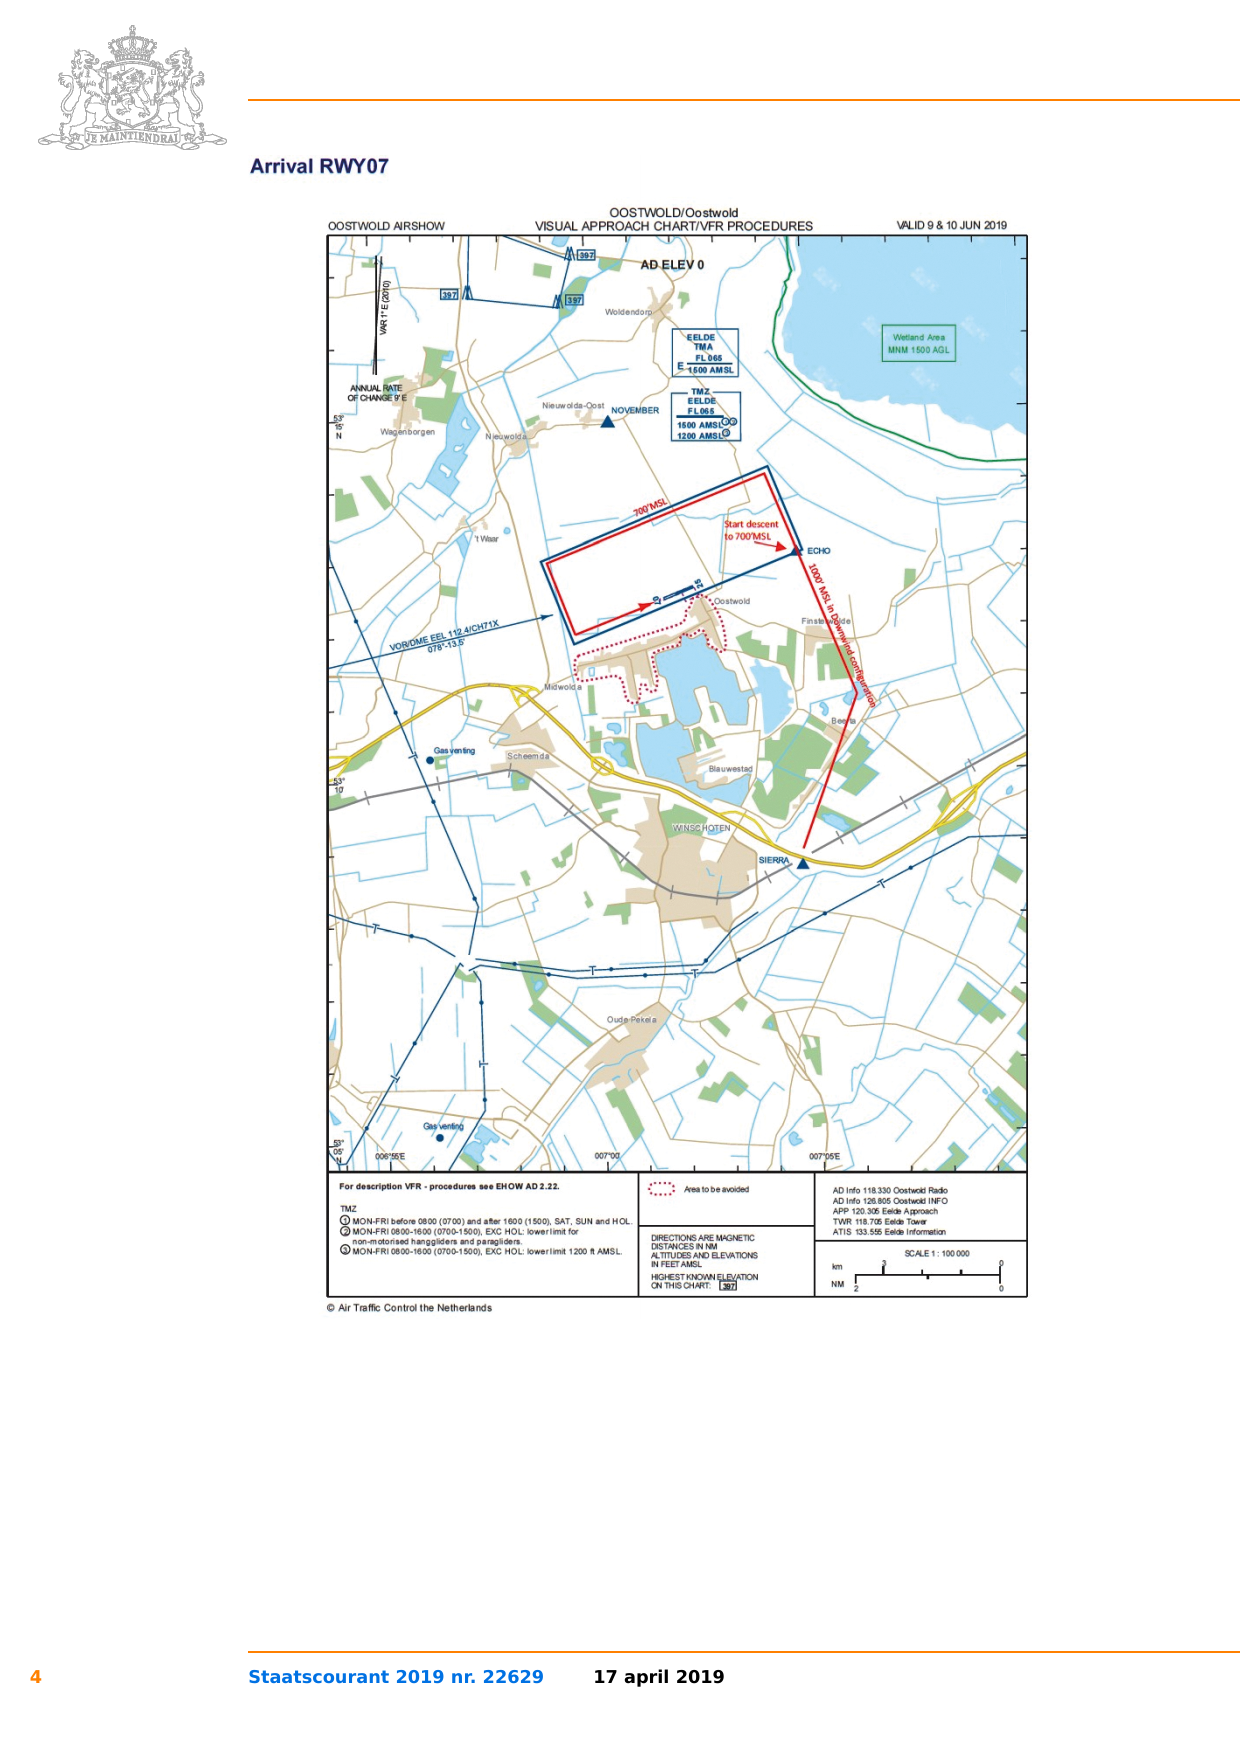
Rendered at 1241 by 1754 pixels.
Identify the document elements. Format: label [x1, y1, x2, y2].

picture [38, 25, 227, 150]
picture [248, 155, 1034, 1319]
